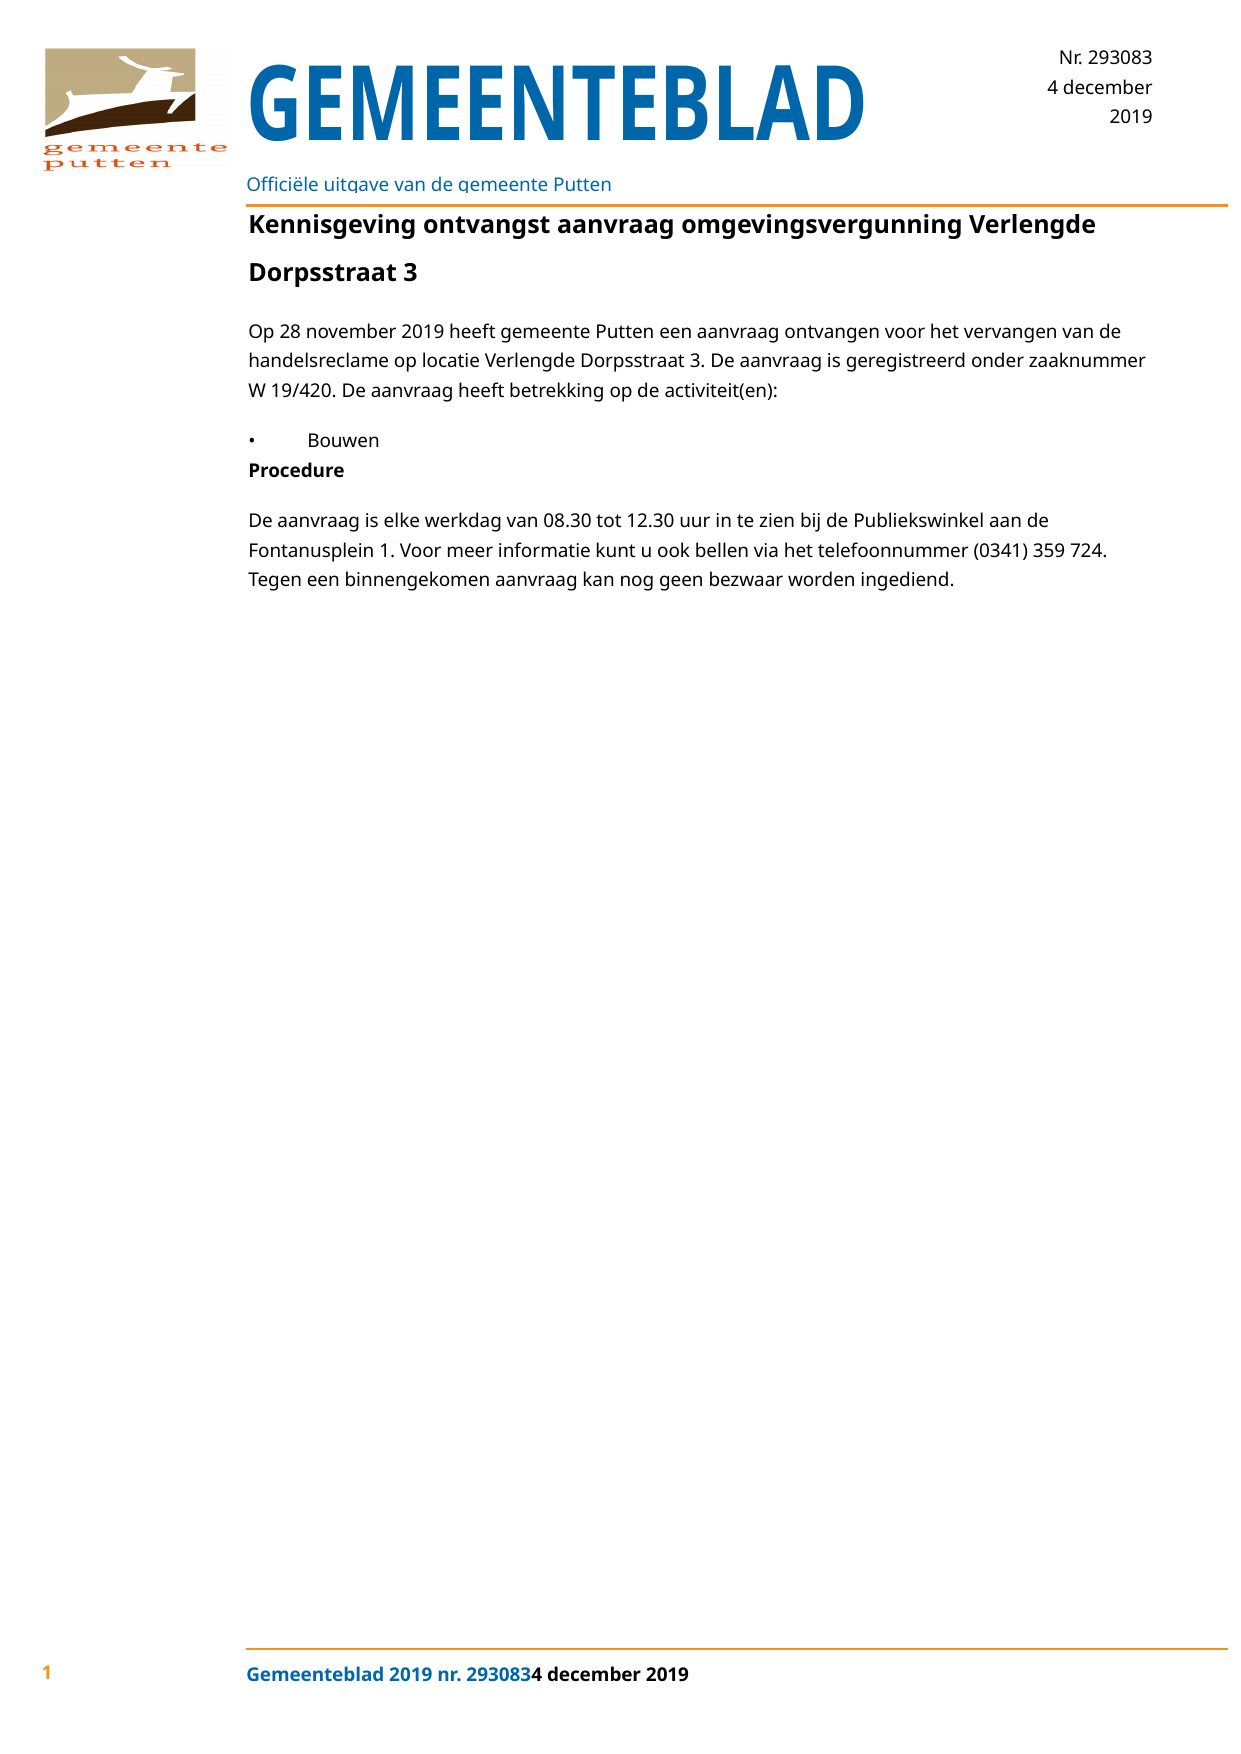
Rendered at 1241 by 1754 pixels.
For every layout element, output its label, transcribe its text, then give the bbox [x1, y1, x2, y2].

text De aanvraag is elke werkdag van 08.30 tot 12.30 uur in te zien bij de Publiekswinkel aan de Fontanusplein 1. Voor meer informatie kunt u ook bellen via het telefoonnummer (0341) 359 724. Tegen een binnengekomen aanvraag kan nog geen bezwaar worden ingediend. [248, 507, 1152, 592]
text Kennisgeving ontvangst aanvraag omgevingsvergunning Verlengde Dorpsstraat 3 [248, 207, 1152, 288]
text Op 28 november 2019 heeft gemeente Putten een aanvraag ontvangen voor het vervangen van de handelsreclame op locatie Verlengde Dorpsstraat 3. De aanvraag is geregistreerd onder zaaknummer W 19/420. De aanvraag heeft betrekking op de activiteit(en): [248, 318, 1152, 403]
list Bouwen [248, 427, 1152, 453]
picture [41, 47, 231, 172]
text Procedure [248, 457, 1152, 483]
